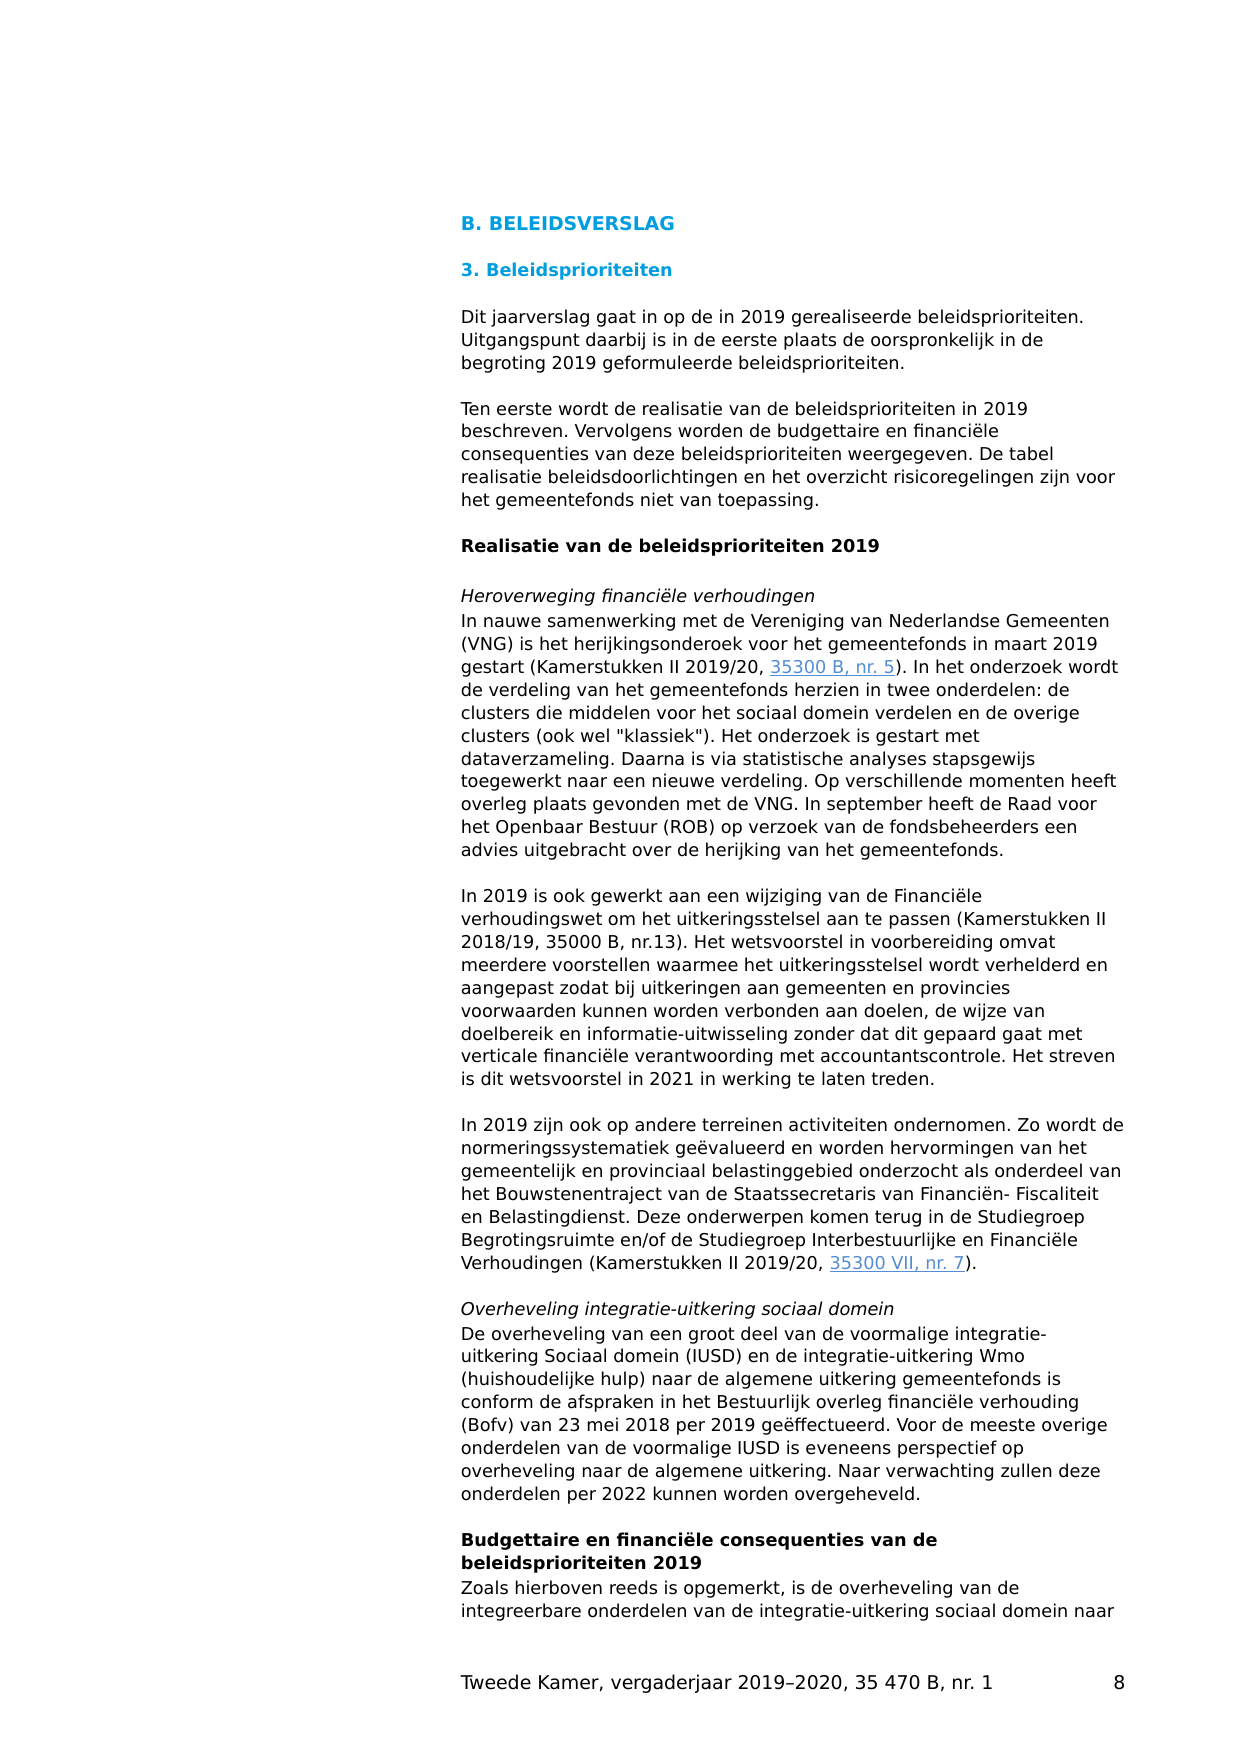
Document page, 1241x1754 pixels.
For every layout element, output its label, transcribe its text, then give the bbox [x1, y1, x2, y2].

text In 2019 is ook gewerkt aan een wijziging van de Financiële verhoudingswet om het uitkeringsstelsel aan te passen (Kamerstukken II 2018/19, 35000 B, nr.13). Het wetsvoorstel in voorbereiding omvat meerdere voorstellen waarmee het uitkeringsstelsel wordt verhelderd en aangepast zodat bij uitkeringen aan gemeenten en provincies voorwaarden kunnen worden verbonden aan doelen, de wijze van doelbereik en informatie-uitwisseling zonder dat dit gepaard gaat met verticale financiële verantwoording met accountantscontrole. Het streven is dit wetsvoorstel in 2021 in werking te laten treden. [461, 884, 1125, 1090]
title 3. Beleidsprioriteiten [461, 258, 1125, 281]
text In 2019 zijn ook op andere terreinen activiteiten ondernomen. Zo wordt de normeringssystematiek geëvalueerd en worden hervormingen van het gemeentelijk en provinciaal belastinggebied onderzocht als onderdeel van het Bouwstenentraject van de Staatssecretaris van Financiën- Fiscaliteit en Belastingdienst. Deze onderwerpen komen terug in de Studiegroep Begrotingsruimte en/of de Studiegroep Interbestuurlijke en Financiële Verhoudingen (Kamerstukken II 2019/20, 35300 VII, nr. 7). [461, 1113, 1125, 1274]
text Budgettaire en financiële consequenties van de beleidsprioriteiten 2019 [461, 1528, 1125, 1574]
text Zoals hierboven reeds is opgemerkt, is de overheveling van de integreerbare onderdelen van de integratie-uitkering sociaal domein naar [461, 1576, 1125, 1622]
text In nauwe samenwerking met de Vereniging van Nederlandse Gemeenten (VNG) is het herijkingsonderoek voor het gemeentefonds in maart 2019 gestart (Kamerstukken II 2019/20, 35300 B, nr. 5). In het onderzoek wordt de verdeling van het gemeentefonds herzien in twee onderdelen: de clusters die middelen voor het sociaal domein verdelen en de overige clusters (ook wel "klassiek"). Het onderzoek is gestart met dataverzameling. Daarna is via statistische analyses stapsgewijs toegewerkt naar een nieuwe verdeling. Op verschillende momenten heeft overleg plaats gevonden met de VNG. In september heeft de Raad voor het Openbaar Bestuur (ROB) op verzoek van de fondsbeheerders een advies uitgebracht over de herijking van het gemeentefonds. [461, 609, 1125, 861]
text Overheveling integratie-uitkering sociaal domein [461, 1297, 1125, 1319]
text Ten eerste wordt de realisatie van de beleidsprioriteiten in 2019 beschreven. Vervolgens worden de budgettaire en financiële consequenties van deze beleidsprioriteiten weergegeven. De tabel realisatie beleidsdoorlichtingen en het overzicht risicoregelingen zijn voor het gemeentefonds niet van toepassing. [461, 397, 1125, 511]
text Realisatie van de beleidsprioriteiten 2019 [461, 534, 1125, 557]
title B. Beleidsverslag [461, 213, 1125, 235]
text Dit jaarverslag gaat in op de in 2019 gerealiseerde beleidsprioriteiten. Uitgangspunt daarbij is in de eerste plaats de oorspronkelijk in de begroting 2019 geformuleerde beleidsprioriteiten. [461, 305, 1125, 374]
text Heroverweging financiële verhoudingen [461, 584, 1125, 607]
text De overheveling van een groot deel van de voormalige integratie-uitkering Sociaal domein (IUSD) en de integratie-uitkering Wmo (huishoudelijke hulp) naar de algemene uitkering gemeentefonds is conform de afspraken in het Bestuurlijk overleg financiële verhouding (Bofv) van 23 mei 2018 per 2019 geëffectueerd. Voor de meeste overige onderdelen van de voormalige IUSD is eveneens perspectief op overheveling naar de algemene uitkering. Naar verwachting zullen deze onderdelen per 2022 kunnen worden overgeheveld. [461, 1322, 1125, 1505]
